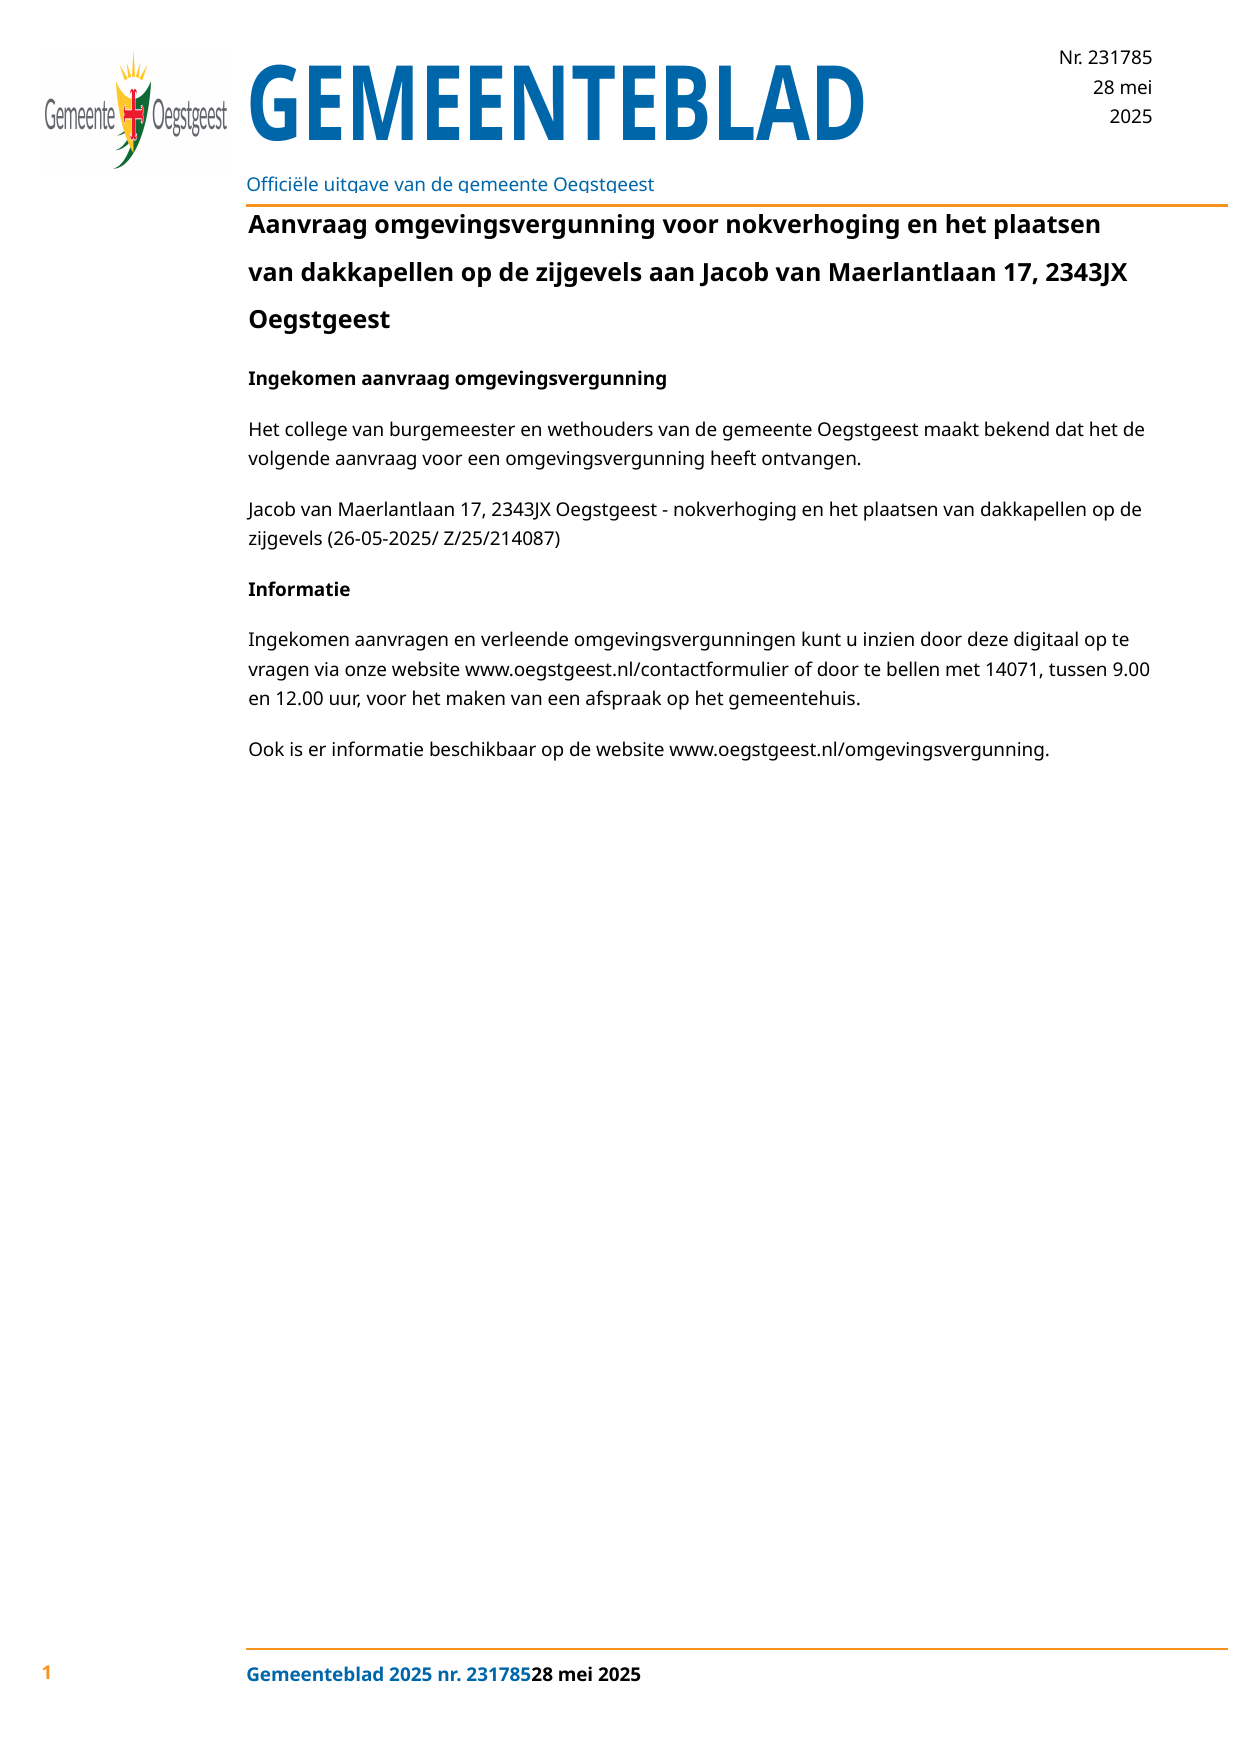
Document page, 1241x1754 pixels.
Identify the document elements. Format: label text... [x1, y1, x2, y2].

picture [41, 47, 231, 172]
text Jacob van Maerlantlaan 17, 2343JX Oegstgeest - nokverhoging en het plaatsen van dakkapellen op de zijgevels (26-05-2025/ Z/25/214087) [248, 496, 1152, 551]
text Ingekomen aanvragen en verleende omgevingsvergunningen kunt u inzien door deze digitaal op te vragen via onze website www.oegstgeest.nl/contactformulier of door te bellen met 14071, tussen 9.00 en 12.00 uur, voor het maken van een afspraak op het gemeentehuis. [248, 626, 1152, 711]
text Informatie [248, 576, 1152, 602]
text Aanvraag omgevingsvergunning voor nokverhoging en het plaatsen van dakkapellen op de zijgevels aan Jacob van Maerlantlaan 17, 2343JX Oegstgeest [248, 207, 1152, 336]
text Ook is er informatie beschikbaar op de website www.oegstgeest.nl/omgevingsvergunning. [248, 736, 1152, 762]
text Het college van burgemeester en wethouders van de gemeente Oegstgeest maakt bekend dat het de volgende aanvraag voor een omgevingsvergunning heeft ontvangen. [248, 416, 1152, 471]
text Ingekomen aanvraag omgevingsvergunning [248, 366, 1152, 391]
